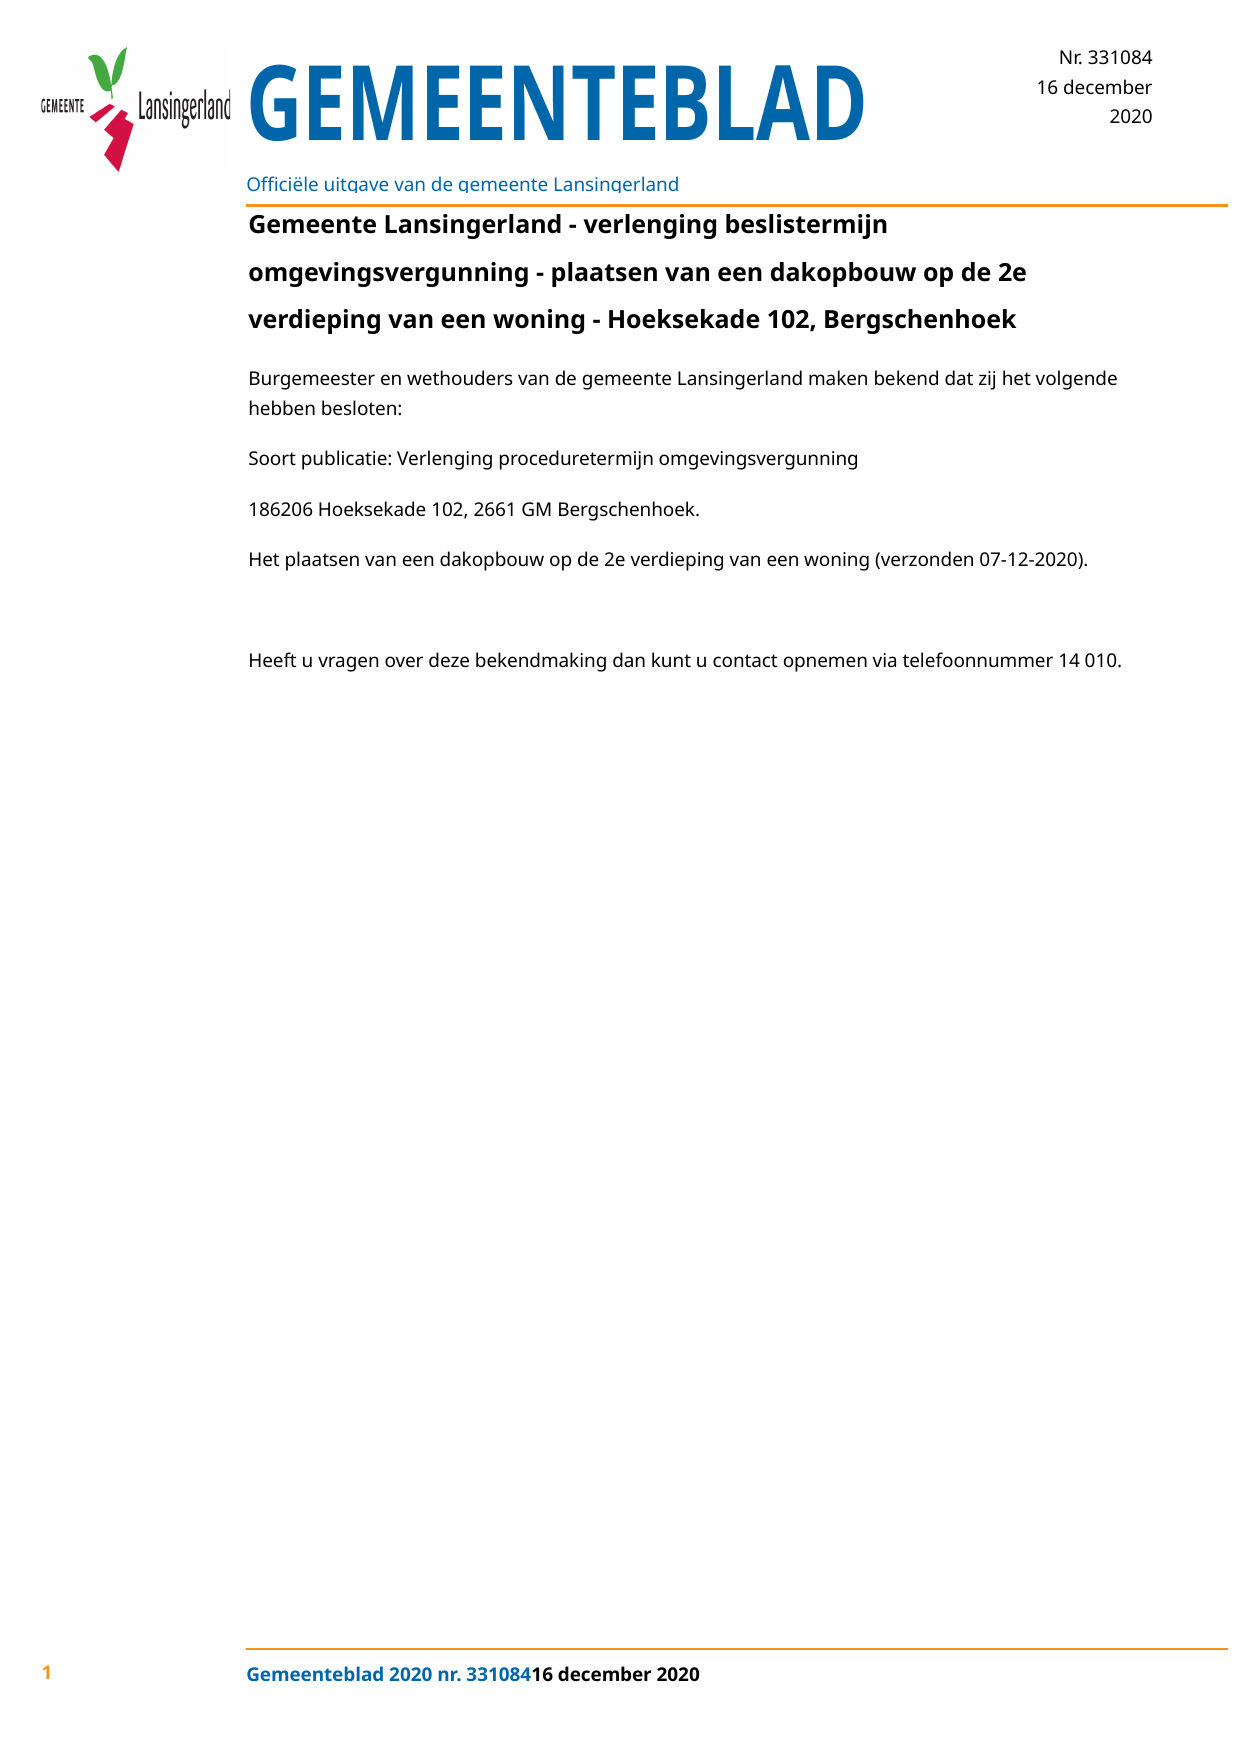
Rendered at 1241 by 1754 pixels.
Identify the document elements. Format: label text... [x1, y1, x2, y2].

text Heeft u vragen over deze bekendmaking dan kunt u contact opnemen via telefoonnummer 14 010. [248, 647, 1152, 673]
text Gemeente Lansingerland - verlenging beslistermijn omgevingsvergunning - plaatsen van een dakopbouw op de 2e verdieping van een woning - Hoeksekade 102, Bergschenhoek [248, 207, 1152, 336]
text Soort publicatie: Verlenging proceduretermijn omgevingsvergunning [248, 446, 1152, 471]
picture [41, 47, 231, 172]
text Het plaatsen van een dakopbouw op de 2e verdieping van een woning (verzonden 07-12-2020). [248, 546, 1152, 572]
text Burgemeester en wethouders van de gemeente Lansingerland maken bekend dat zij het volgende hebben besloten: [248, 366, 1152, 421]
text 186206 Hoeksekade 102, 2661 GM Bergschenhoek. [248, 496, 1152, 522]
